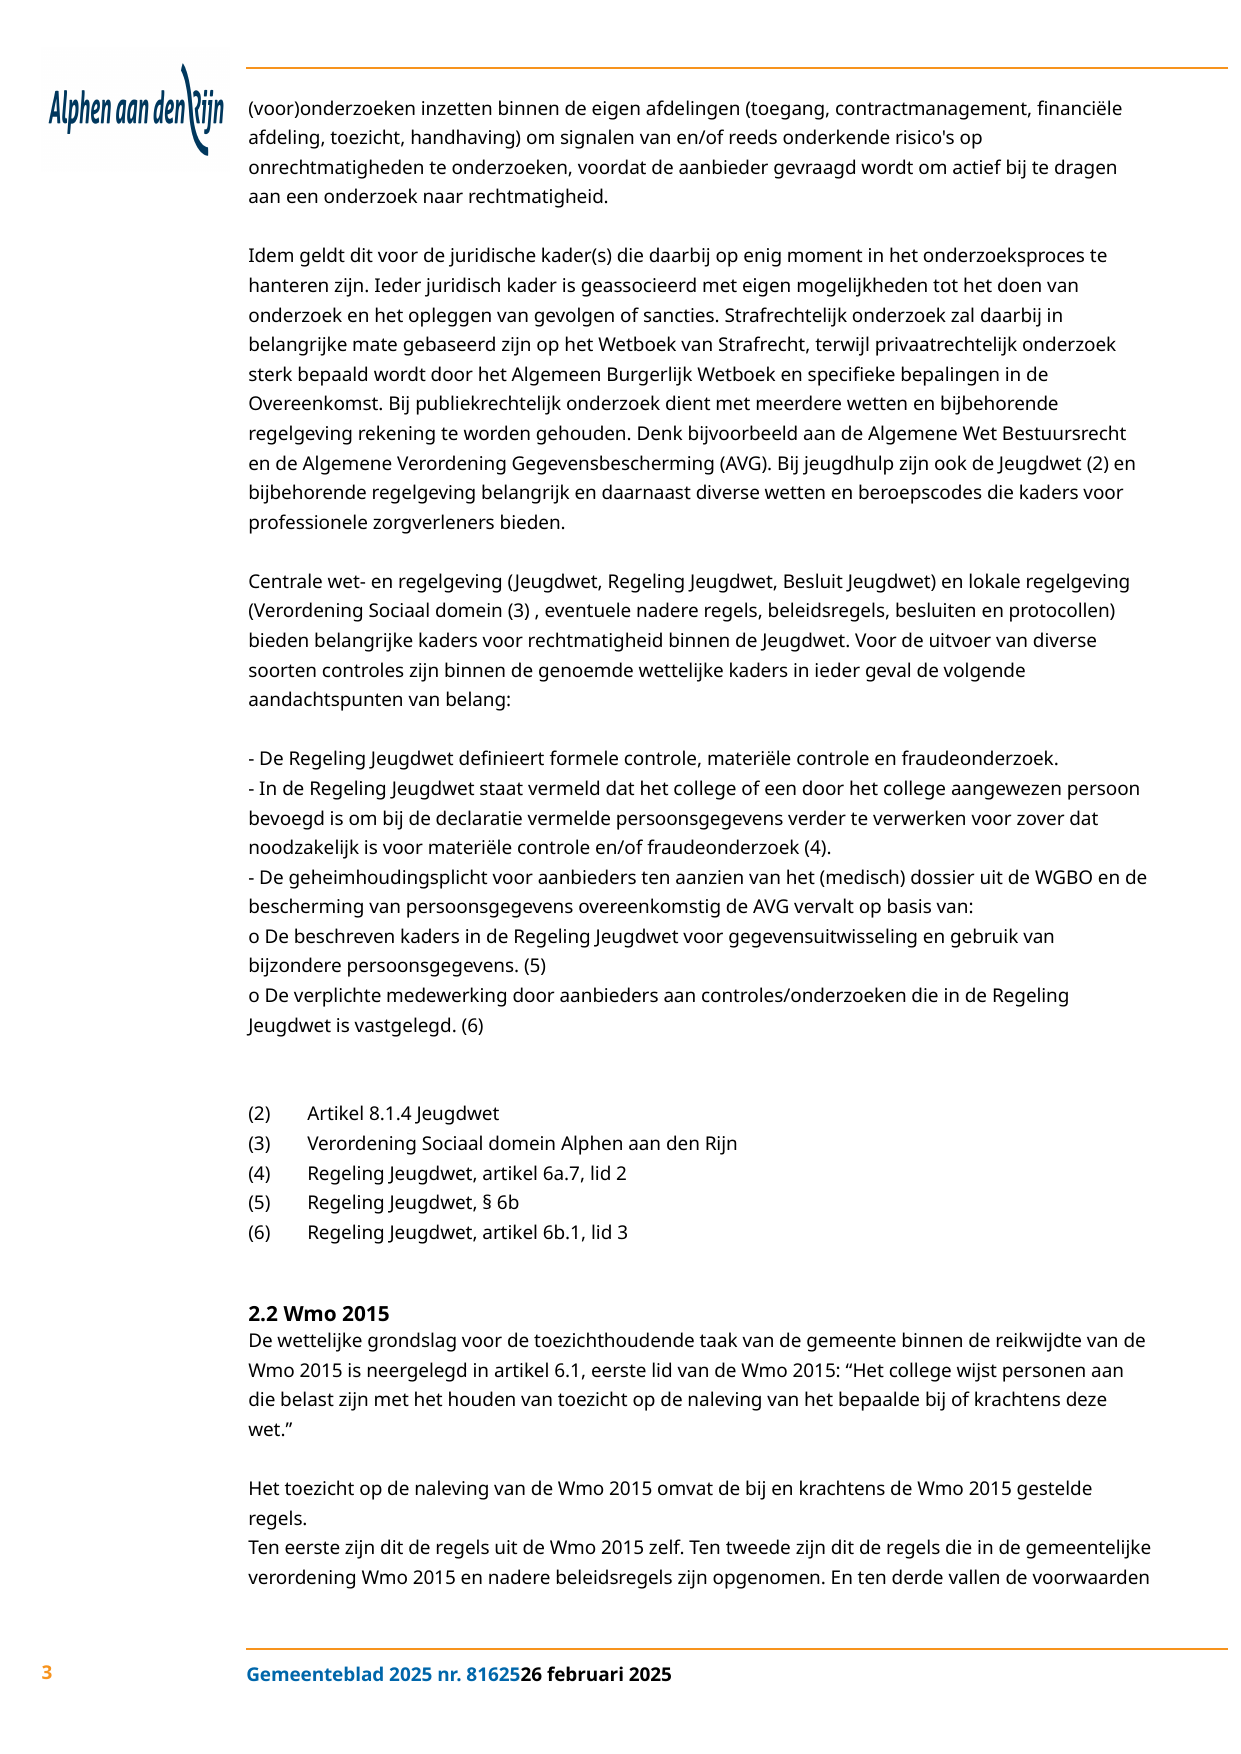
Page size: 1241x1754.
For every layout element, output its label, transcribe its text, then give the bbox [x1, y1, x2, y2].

text 2.2 Wmo 2015 [248, 1299, 1152, 1327]
list Regeling Jeugdwet, artikel 6b.1, lid 3 [248, 1219, 1152, 1245]
text Ten eerste zijn dit de regels uit de Wmo 2015 zelf. Ten tweede zijn dit de regels die in de gemeentelijke verordening Wmo 2015 en nadere beleidsregels zijn opgenomen. En ten derde vallen de voorwaarden [248, 1534, 1152, 1590]
text Het toezicht op de naleving van de Wmo 2015 omvat de bij en krachtens de Wmo 2015 gestelde regels. [248, 1475, 1152, 1531]
list Verordening Sociaal domein Alphen aan den Rijn [248, 1130, 1152, 1156]
list Regeling Jeugdwet, artikel 6a.7, lid 2 [248, 1160, 1152, 1186]
text - De Regeling Jeugdwet definieert formele controle, materiële controle en fraudeonderzoek. [248, 746, 1152, 771]
text - De geheimhoudingsplicht voor aanbieders ten aanzien van het (medisch) dossier uit de WGBO en de bescherming van persoonsgegevens overeenkomstig de AVG vervalt op basis van: [248, 864, 1152, 919]
text (voor)onderzoeken inzetten binnen de eigen afdelingen (toegang, contractmanagement, financiële afdeling, toezicht, handhaving) om signalen van en/of reeds onderkende risico's op onrechtmatigheden te onderzoeken, voordat de aanbieder gevraagd wordt om actief bij te dragen aan een onderzoek naar rechtmatigheid. [248, 95, 1152, 209]
text De wettelijke grondslag voor de toezichthoudende taak van de gemeente binnen de reikwijdte van de Wmo 2015 is neergelegd in artikel 6.1, eerste lid van de Wmo 2015: “Het college wijst personen aan die belast zijn met het houden van toezicht op de naleving van het bepaalde bij of krachtens deze wet.” [248, 1327, 1152, 1442]
text - In de Regeling Jeugdwet staat vermeld dat het college of een door het college aangewezen persoon bevoegd is om bij de declaratie vermelde persoonsgegevens verder te verwerken voor zover dat noodzakelijk is voor materiële controle en/of fraudeonderzoek (4). [248, 775, 1152, 860]
text o De beschreven kaders in de Regeling Jeugdwet voor gegevensuitwisseling en gebruik van bijzondere persoonsgegevens. (5) [248, 923, 1152, 978]
list Artikel 8.1.4 Jeugdwet [248, 1101, 1152, 1126]
picture [41, 47, 231, 172]
text Idem geldt dit voor de juridische kader(s) die daarbij op enig moment in het onderzoeksproces te hanteren zijn. Ieder juridisch kader is geassocieerd met eigen mogelijkheden tot het doen van onderzoek en het opleggen van gevolgen of sancties. Strafrechtelijk onderzoek zal daarbij in belangrijke mate gebaseerd zijn op het Wetboek van Strafrecht, terwijl privaatrechtelijk onderzoek sterk bepaald wordt door het Algemeen Burgerlijk Wetboek en specifieke bepalingen in de Overeenkomst. Bij publiekrechtelijk onderzoek dient met meerdere wetten en bijbehorende regelgeving rekening te worden gehouden. Denk bijvoorbeeld aan de Algemene Wet Bestuursrecht en de Algemene Verordening Gegevensbescherming (AVG). Bij jeugdhulp zijn ook de Jeugdwet (2) en bijbehorende regelgeving belangrijk en daarnaast diverse wetten en beroepscodes die kaders voor professionele zorgverleners bieden. [248, 243, 1152, 535]
list Regeling Jeugdwet, § 6b [248, 1189, 1152, 1215]
text Centrale wet- en regelgeving (Jeugdwet, Regeling Jeugdwet, Besluit Jeugdwet) en lokale regelgeving (Verordening Sociaal domein (3) , eventuele nadere regels, beleidsregels, besluiten en protocollen) bieden belangrijke kaders voor rechtmatigheid binnen de Jeugdwet. Voor de uitvoer van diverse soorten controles zijn binnen de genoemde wettelijke kaders in ieder geval de volgende aandachtspunten van belang: [248, 568, 1152, 712]
text o De verplichte medewerking door aanbieders aan controles/onderzoeken die in de Regeling Jeugdwet is vastgelegd. (6) [248, 982, 1152, 1038]
